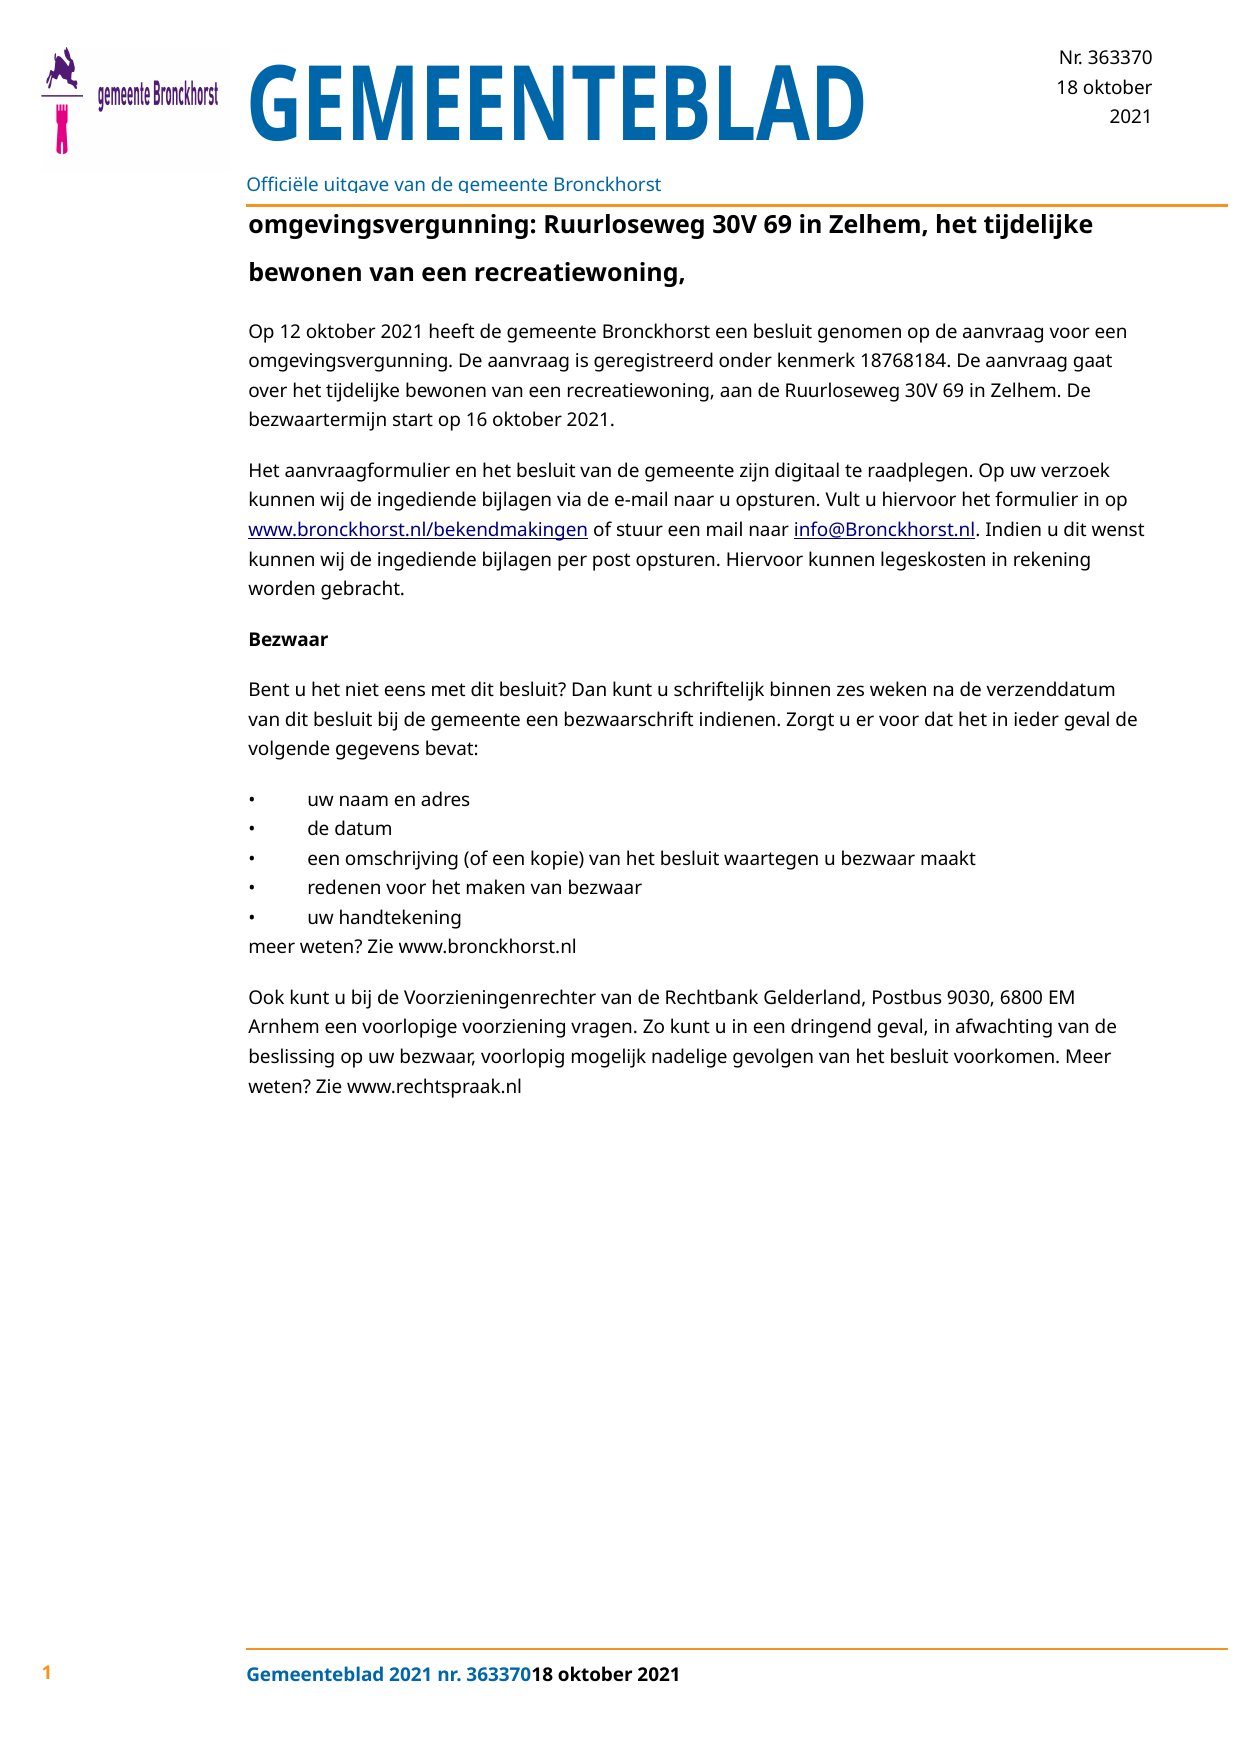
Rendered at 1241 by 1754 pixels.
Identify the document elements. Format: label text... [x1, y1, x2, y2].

text meer weten? Zie www.bronckhorst.nl [248, 934, 1152, 959]
text Ook kunt u bij de Voorzieningenrechter van de Rechtbank Gelderland, Postbus 9030, 6800 EM Arnhem een voorlopige voorziening vragen. Zo kunt u in een dringend geval, in afwachting van de beslissing op uw bezwaar, voorlopig mogelijk nadelige gevolgen van het besluit voorkomen. Meer weten? Zie www.rechtspraak.nl [248, 984, 1152, 1099]
list uw handtekening [248, 904, 1152, 930]
text omgevingsvergunning: Ruurloseweg 30V 69 in Zelhem, het tijdelijke bewonen van een recreatiewoning, [248, 207, 1152, 288]
picture [41, 47, 231, 172]
list de datum [248, 815, 1152, 841]
list redenen voor het maken van bezwaar [248, 874, 1152, 900]
text Bezwaar [248, 626, 1152, 652]
text Op 12 oktober 2021 heeft de gemeente Bronckhorst een besluit genomen op de aanvraag voor een omgevingsvergunning. De aanvraag is geregistreerd onder kenmerk 18768184. De aanvraag gaat over het tijdelijke bewonen van een recreatiewoning, aan de Ruurloseweg 30V 69 in Zelhem. De bezwaartermijn start op 16 oktober 2021. [248, 318, 1152, 432]
text Het aanvraagformulier en het besluit van de gemeente zijn digitaal te raadplegen. Op uw verzoek kunnen wij de ingediende bijlagen via de e-mail naar u opsturen. Vult u hiervoor het formulier in op www.bronckhorst.nl/bekendmakingen of stuur een mail naar info@Bronckhorst.nl. Indien u dit wenst kunnen wij de ingediende bijlagen per post opsturen. Hiervoor kunnen legeskosten in rekening worden gebracht. [248, 457, 1152, 601]
text Bent u het niet eens met dit besluit? Dan kunt u schriftelijk binnen zes weken na de verzenddatum van dit besluit bij de gemeente een bezwaarschrift indienen. Zorgt u er voor dat het in ieder geval de volgende gegevens bevat: [248, 676, 1152, 761]
list een omschrijving (of een kopie) van het besluit waartegen u bezwaar maakt [248, 845, 1152, 871]
list uw naam en adres [248, 786, 1152, 812]
